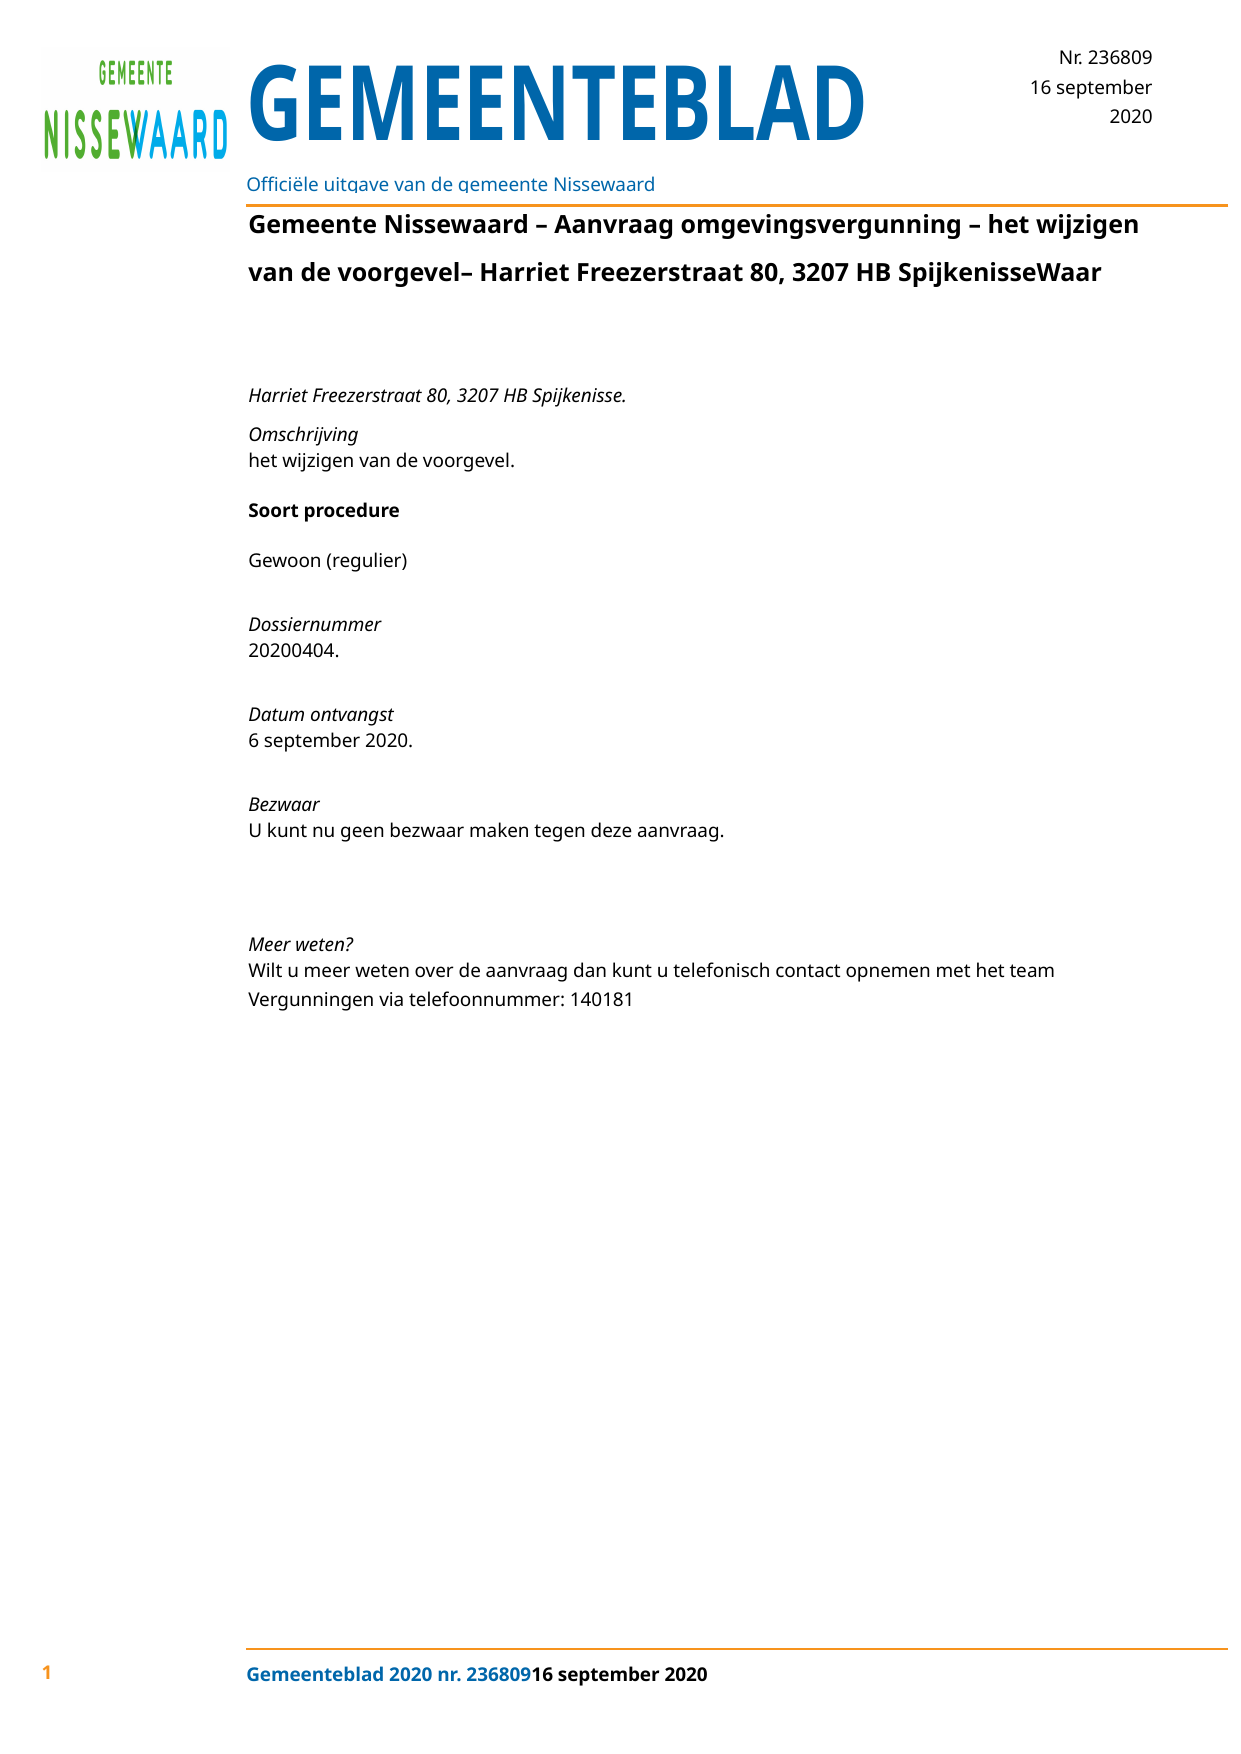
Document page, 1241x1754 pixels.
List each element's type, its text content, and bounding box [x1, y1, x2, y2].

picture [41, 47, 231, 172]
text Gewoon (regulier) [248, 548, 1152, 573]
text Bezwaar [248, 791, 1152, 817]
text Wilt u meer weten over de aanvraag dan kunt u telefonisch contact opnemen met het team Vergunningen via telefoonnummer: 140181 [248, 957, 1152, 1012]
text U kunt nu geen bezwaar maken tegen deze aanvraag. [248, 817, 1152, 842]
text Gemeente Nissewaard – Aanvraag omgevingsvergunning – het wijzigen van de voorgevel– Harriet Freezerstraat 80, 3207 HB SpijkenisseWaar [248, 207, 1152, 288]
text Harriet Freezerstraat 80, 3207 HB Spijkenisse. [248, 382, 1152, 408]
text Omschrijving [248, 421, 1152, 447]
text 20200404. [248, 637, 1152, 663]
text Soort procedure [248, 497, 1152, 523]
text 6 september 2020. [248, 727, 1152, 753]
text het wijzigen van de voorgevel. [248, 447, 1152, 473]
text Datum ontvangst [248, 701, 1152, 727]
text Meer weten? [248, 931, 1152, 957]
text Dossiernummer [248, 612, 1152, 637]
